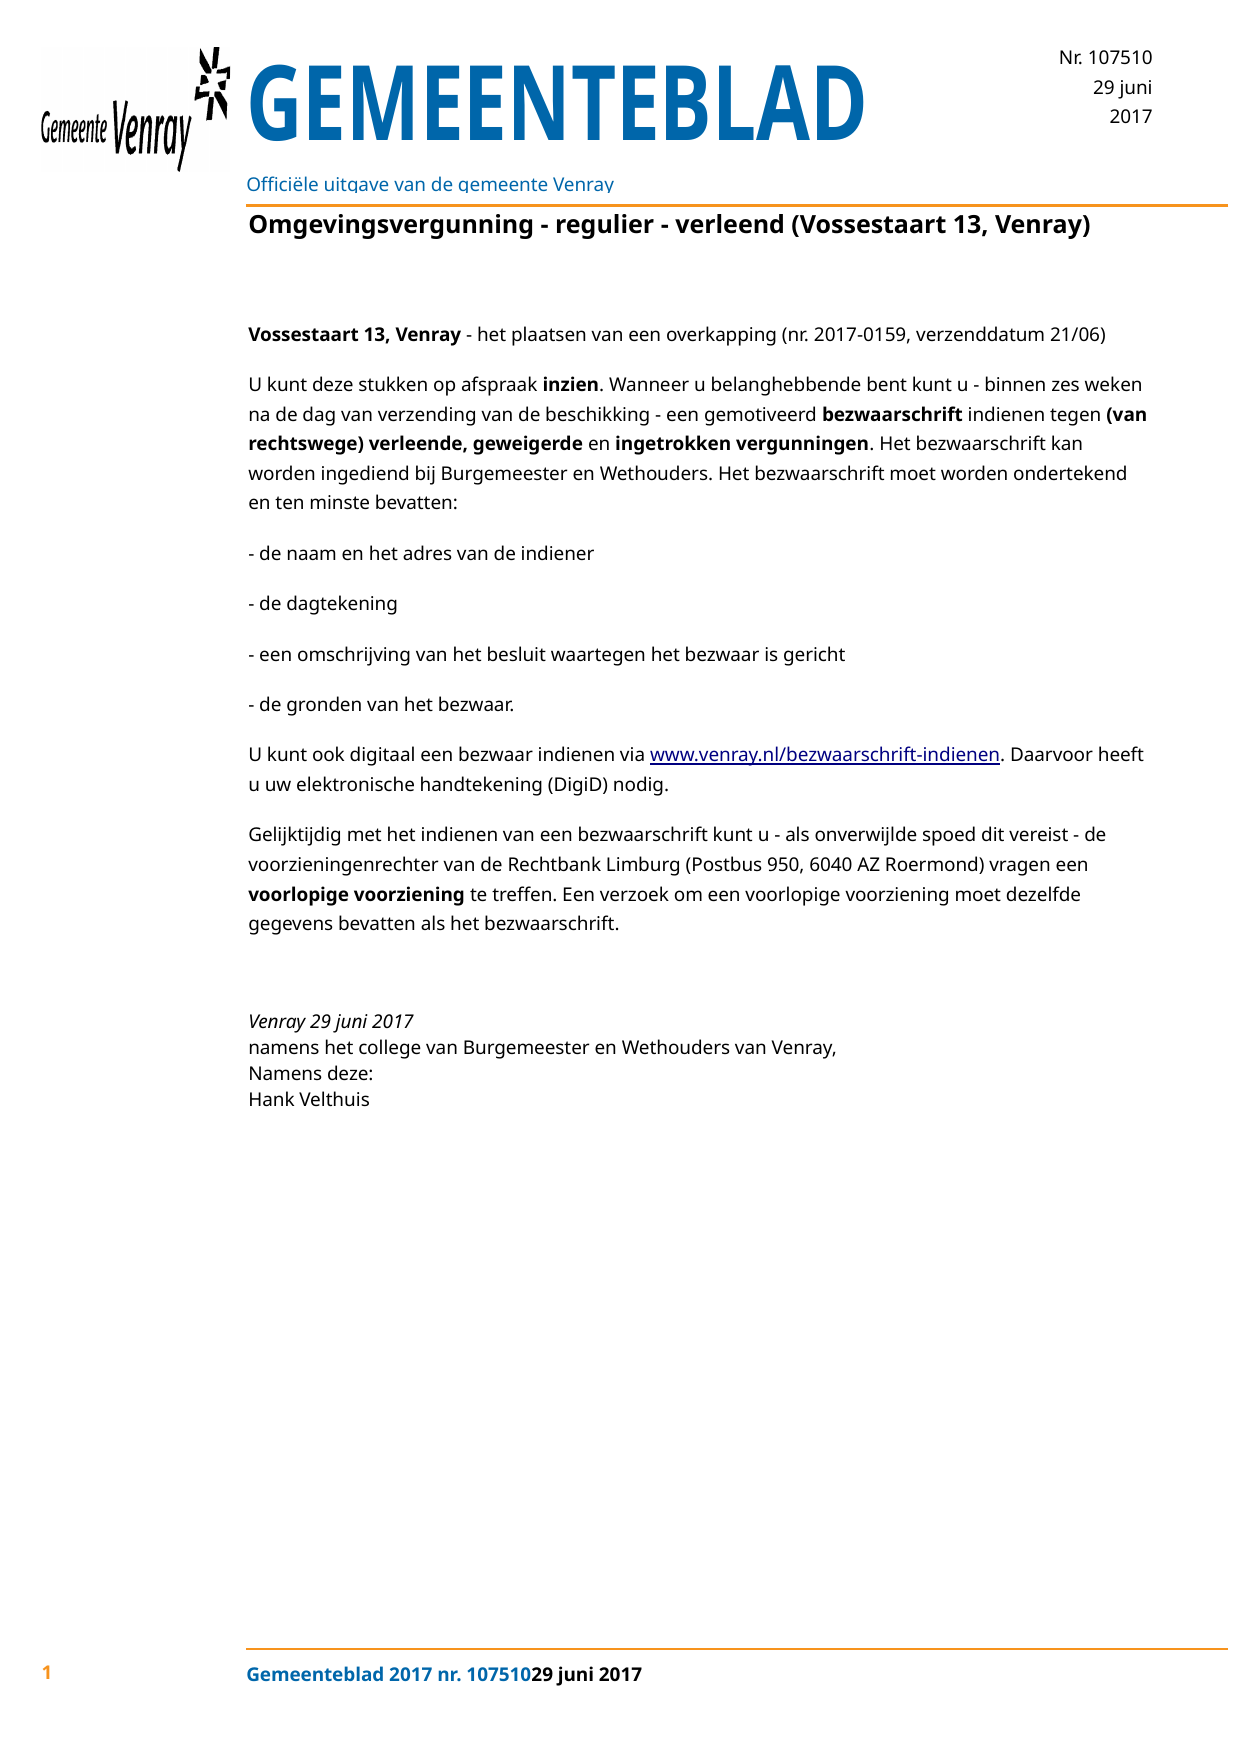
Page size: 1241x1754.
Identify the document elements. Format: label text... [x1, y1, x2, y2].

text - de dagtekening [248, 590, 1152, 616]
text Gelijktijdig met het indienen van een bezwaarschrift kunt u - als onverwijlde spoed dit vereist - de voorzieningenrechter van de Rechtbank Limburg (Postbus 950, 6040 AZ Roermond) vragen een voorlopige voorziening te treffen. Een verzoek om een voorlopige voorziening moet dezelfde gegevens bevatten als het bezwaarschrift. [248, 822, 1152, 936]
text - een omschrijving van het besluit waartegen het bezwaar is gericht [248, 641, 1152, 666]
text Namens deze: [248, 1060, 1152, 1086]
text U kunt deze stukken op afspraak inzien. Wanneer u belanghebbende bent kunt u - binnen zes weken na de dag van verzending van de beschikking - een gemotiveerd bezwaarschrift indienen tegen (van rechtswege) verleende, geweigerde en ingetrokken vergunningen. Het bezwaarschrift kan worden ingediend bij Burgemeester en Wethouders. Het bezwaarschrift moet worden ondertekend en ten minste bevatten: [248, 371, 1152, 515]
picture [41, 47, 231, 172]
text Omgevingsvergunning - regulier - verleend (Vossestaart 13, Venray) [248, 207, 1152, 241]
text Vossestaart 13, Venray - het plaatsen van een overkapping (nr. 2017-0159, verzenddatum 21/06) [248, 321, 1152, 346]
text namens het college van Burgemeester en Wethouders van Venray, [248, 1034, 1152, 1060]
text Venray 29 juni 2017 [248, 1008, 1152, 1034]
text Hank Velthuis [248, 1086, 1152, 1111]
text U kunt ook digitaal een bezwaar indienen via www.venray.nl/bezwaarschrift-indienen. Daarvoor heeft u uw elektronische handtekening (DigiD) nodig. [248, 742, 1152, 797]
text - de naam en het adres van de indiener [248, 540, 1152, 566]
text - de gronden van het bezwaar. [248, 691, 1152, 717]
